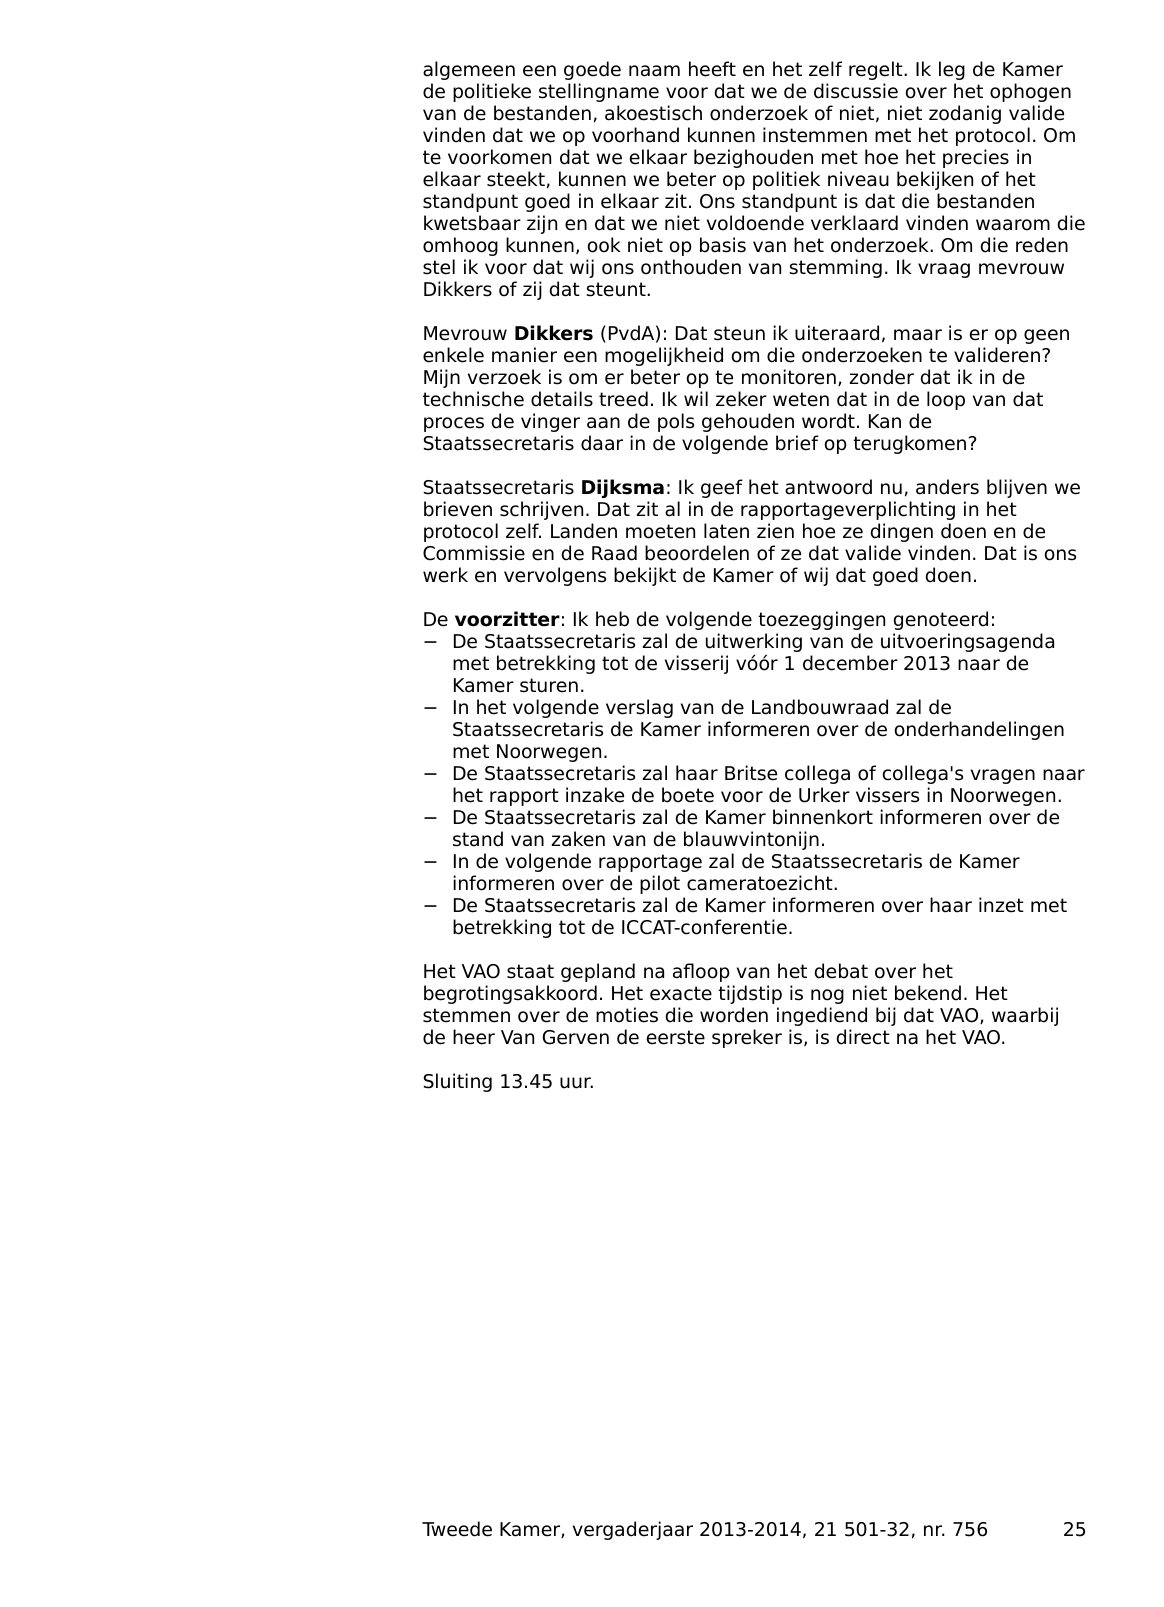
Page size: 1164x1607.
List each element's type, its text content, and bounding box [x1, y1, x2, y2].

text − De Staatssecretaris zal de Kamer informeren over haar inzet met betrekking tot de ICCAT-conferentie. [422, 895, 1087, 939]
text Sluiting 13.45 uur. [422, 1071, 1087, 1093]
text − De Staatssecretaris zal de uitwerking van de uitvoeringsagenda met betrekking tot de visserij vóór 1 december 2013 naar de Kamer sturen. [422, 631, 1087, 697]
text − In het volgende verslag van de Landbouwraad zal de Staatssecretaris de Kamer informeren over de onderhandelingen met Noorwegen. [422, 697, 1087, 763]
text Mevrouw Dikkers (PvdA): Dat steun ik uiteraard, maar is er op geen enkele manier een mogelijkheid om die onderzoeken te valideren? Mijn verzoek is om er beter op te monitoren, zonder dat ik in de technische details treed. Ik wil zeker weten dat in de loop van dat proces de vinger aan de pols gehouden wordt. Kan de Staatssecretaris daar in de volgende brief op terugkomen? [422, 323, 1087, 455]
text algemeen een goede naam heeft en het zelf regelt. Ik leg de Kamer de politieke stellingname voor dat we de discussie over het ophogen van de bestanden, akoestisch onderzoek of niet, niet zodanig valide vinden dat we op voorhand kunnen instemmen met het protocol. Om te voorkomen dat we elkaar bezighouden met hoe het precies in elkaar steekt, kunnen we beter op politiek niveau bekijken of het standpunt goed in elkaar zit. Ons standpunt is dat die bestanden kwetsbaar zijn en dat we niet voldoende verklaard vinden waarom die omhoog kunnen, ook niet op basis van het onderzoek. Om die reden stel ik voor dat wij ons onthouden van stemming. Ik vraag mevrouw Dikkers of zij dat steunt. [422, 59, 1087, 301]
text Staatssecretaris Dijksma: Ik geef het antwoord nu, anders blijven we brieven schrijven. Dat zit al in de rapportageverplichting in het protocol zelf. Landen moeten laten zien hoe ze dingen doen en de Commissie en de Raad beoordelen of ze dat valide vinden. Dat is ons werk en vervolgens bekijkt de Kamer of wij dat goed doen. [422, 477, 1087, 587]
text De voorzitter: Ik heb de volgende toezeggingen genoteerd: [422, 609, 1087, 631]
text − De Staatssecretaris zal haar Britse collega of collega's vragen naar het rapport inzake de boete voor de Urker vissers in Noorwegen. [422, 763, 1087, 807]
text Het VAO staat gepland na afloop van het debat over het begrotingsakkoord. Het exacte tijdstip is nog niet bekend. Het stemmen over de moties die worden ingediend bij dat VAO, waarbij de heer Van Gerven de eerste spreker is, is direct na het VAO. [422, 961, 1087, 1049]
text − De Staatssecretaris zal de Kamer binnenkort informeren over de stand van zaken van de blauwvintonijn. [422, 807, 1087, 851]
text − In de volgende rapportage zal de Staatssecretaris de Kamer informeren over de pilot cameratoezicht. [422, 851, 1087, 895]
